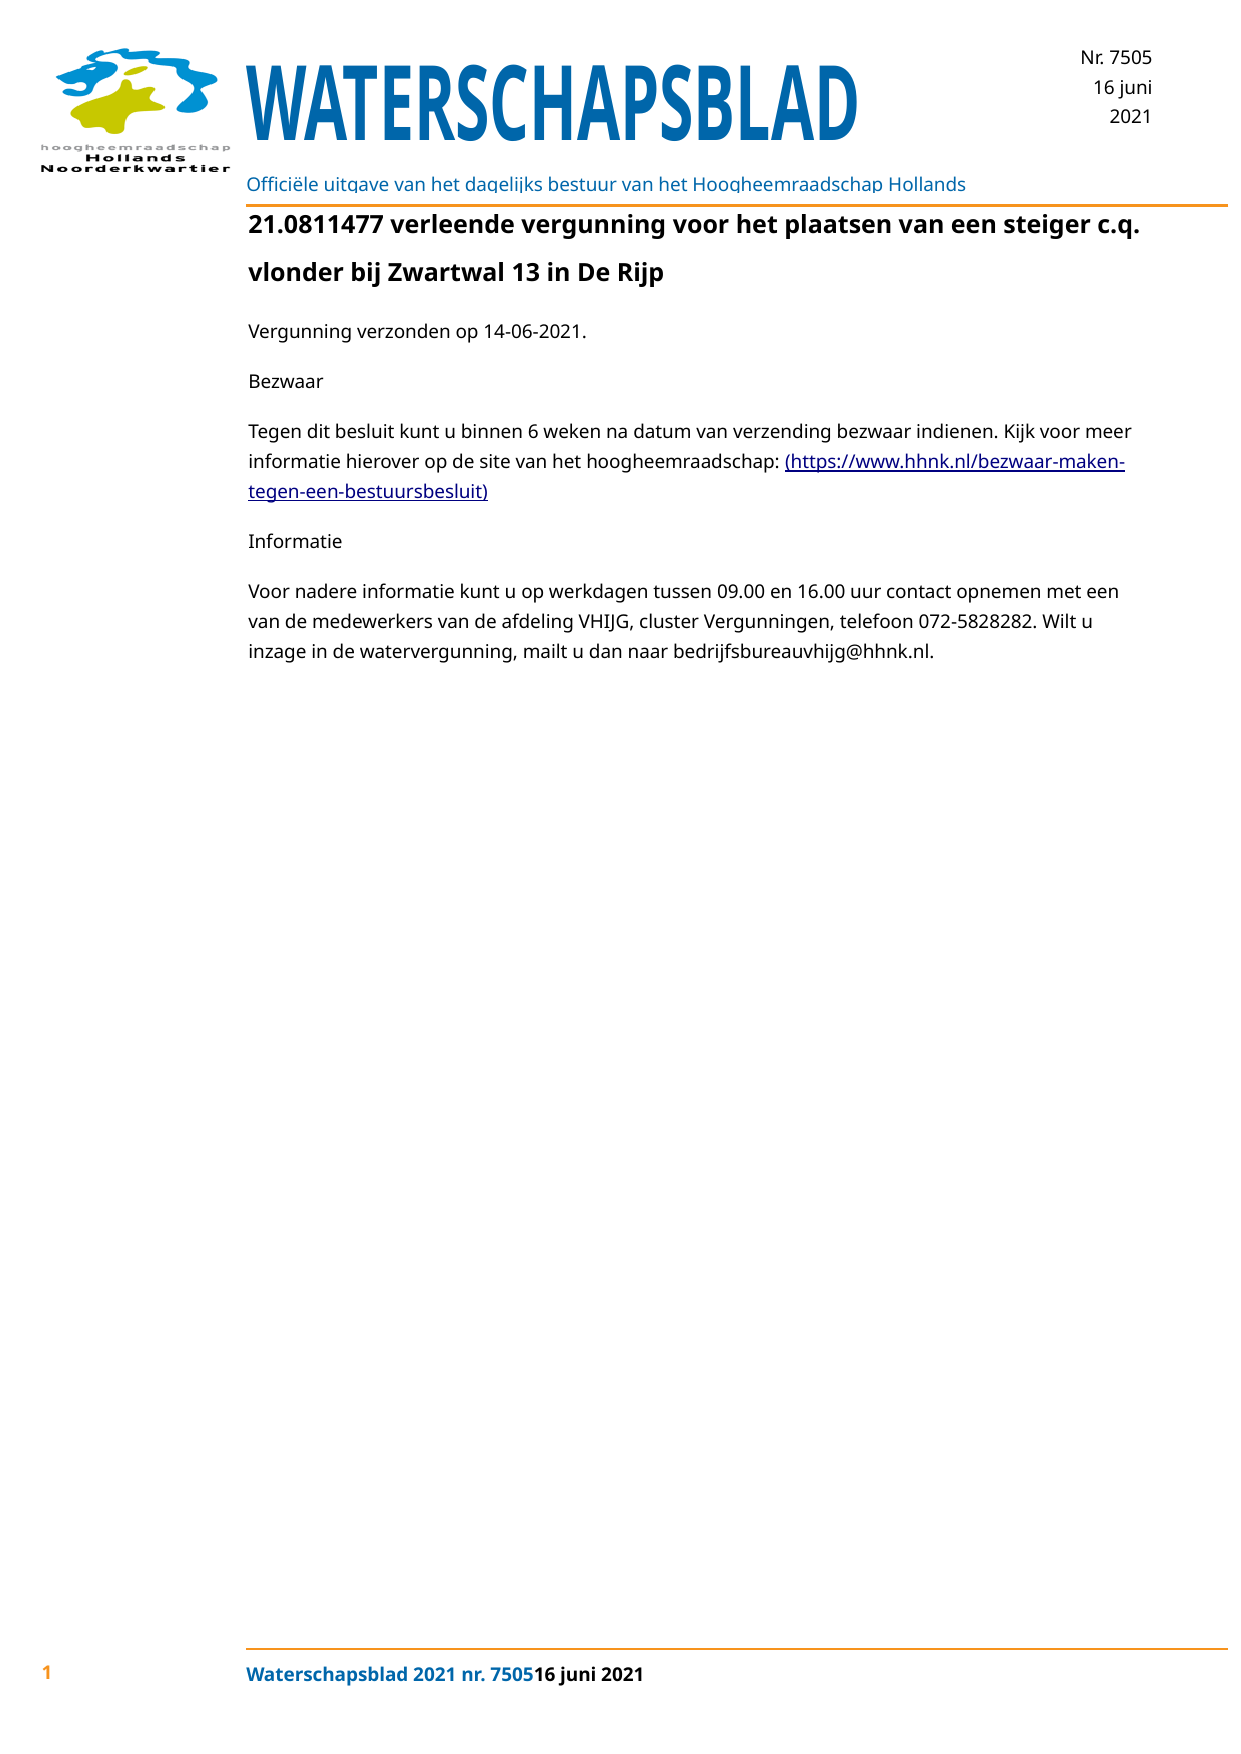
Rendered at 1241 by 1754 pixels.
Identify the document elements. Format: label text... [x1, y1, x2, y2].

text Vergunning verzonden op 14-06-2021. [248, 318, 1152, 344]
picture [41, 47, 231, 172]
text Informatie [248, 528, 1152, 554]
text Tegen dit besluit kunt u binnen 6 weken na datum van verzending bezwaar indienen. Kijk voor meer informatie hierover op de site van het hoogheemraadschap: (https://www.hhnk.nl/bezwaar-maken-tegen-een-bestuursbesluit) [248, 419, 1152, 504]
text Bezwaar [248, 368, 1152, 394]
text Voor nadere informatie kunt u op werkdagen tussen 09.00 en 16.00 uur contact opnemen met een van de medewerkers van de afdeling VHIJG, cluster Vergunningen, telefoon 072-5828282. Wilt u inzage in de watervergunning, mailt u dan naar bedrijfsbureauvhijg@hhnk.nl. [248, 579, 1152, 664]
text 21.0811477 verleende vergunning voor het plaatsen van een steiger c.q. vlonder bij Zwartwal 13 in De Rijp [248, 207, 1152, 288]
